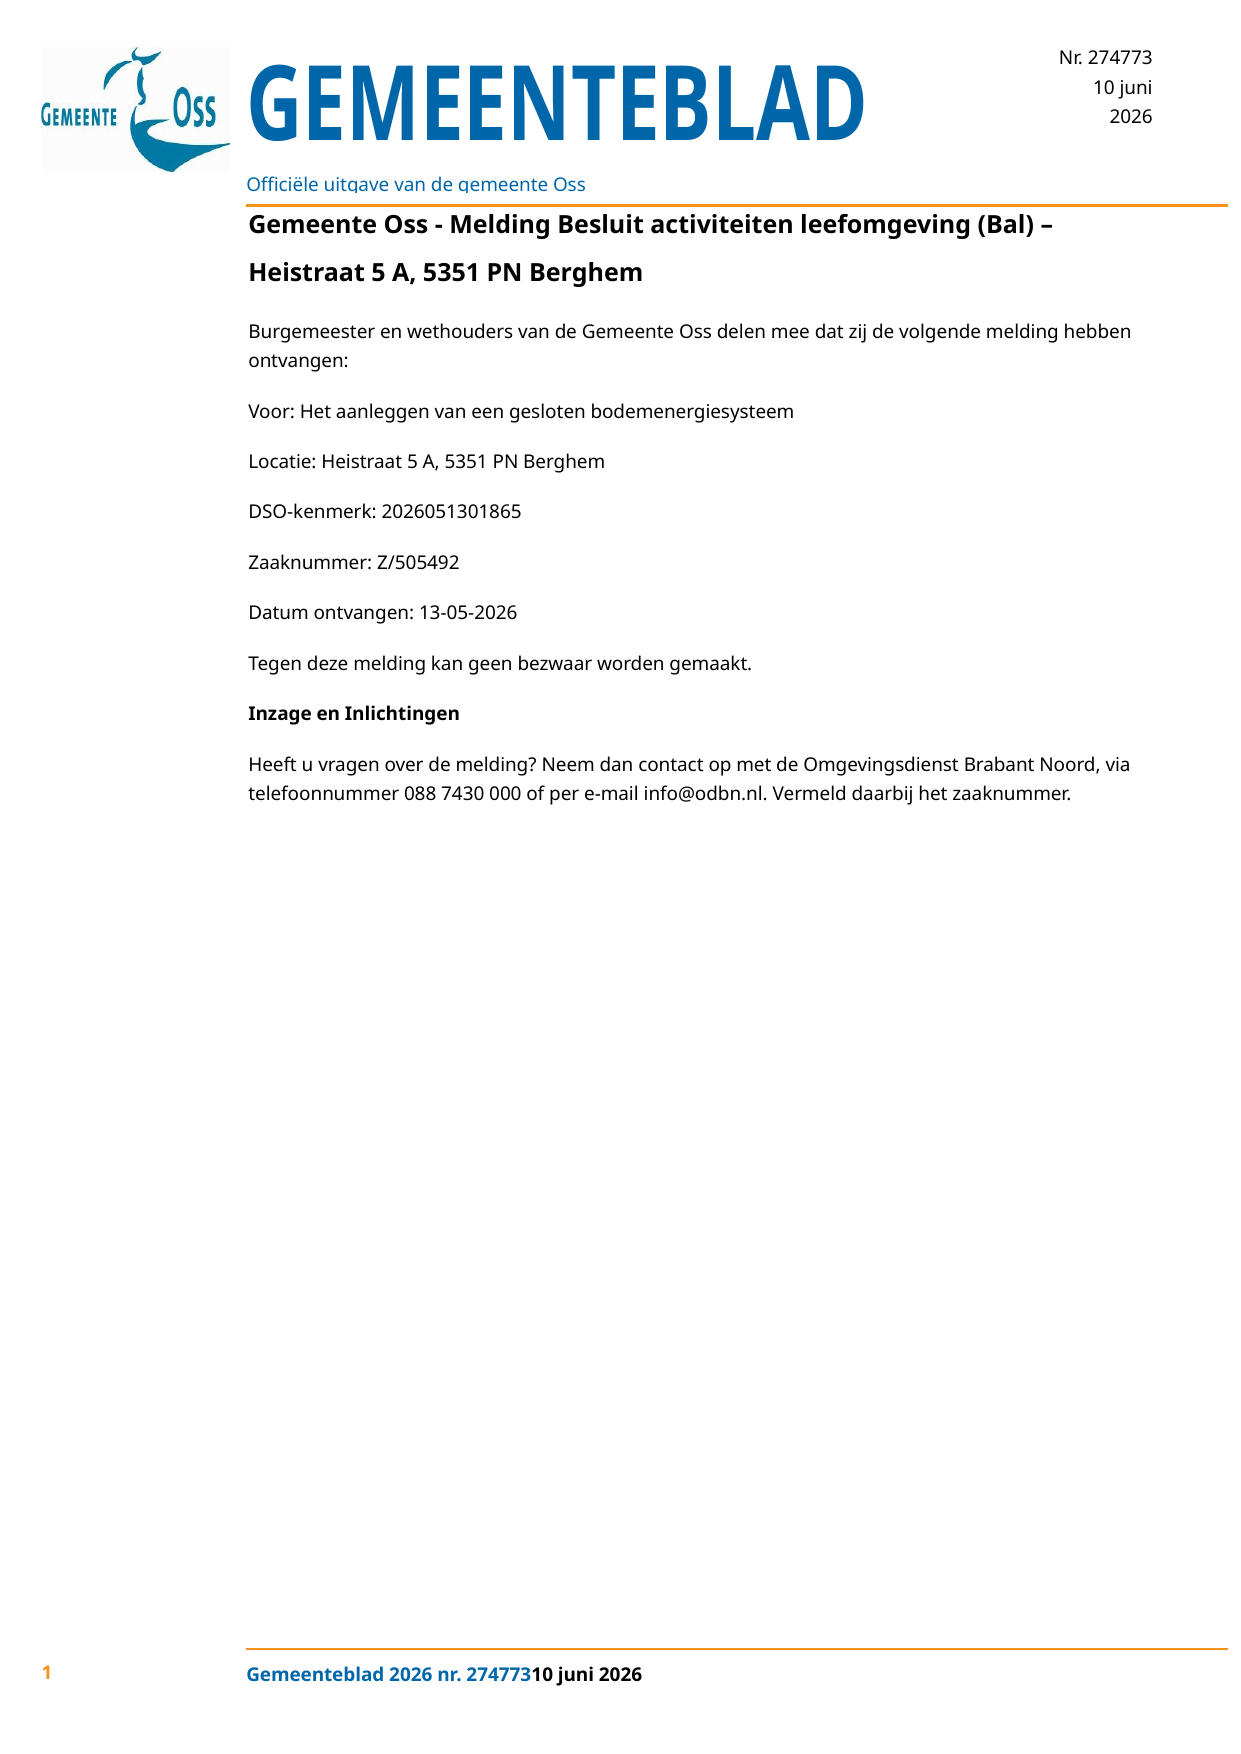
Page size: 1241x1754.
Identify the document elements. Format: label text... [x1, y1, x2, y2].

text Zaaknummer: Z/505492 [248, 549, 1152, 575]
text Locatie: Heistraat 5 A, 5351 PN Berghem [248, 448, 1152, 474]
text Voor: Het aanleggen van een gesloten bodemenergiesysteem [248, 398, 1152, 424]
text Tegen deze melding kan geen bezwaar worden gemaakt. [248, 650, 1152, 676]
text DSO-kenmerk: 2026051301865 [248, 499, 1152, 524]
text Inzage en Inlichtingen [248, 700, 1152, 726]
text Gemeente Oss - Melding Besluit activiteiten leefomgeving (Bal) – Heistraat 5 A, 5351 PN Berghem [248, 207, 1152, 288]
text Datum ontvangen: 13-05-2026 [248, 599, 1152, 625]
picture [41, 47, 231, 172]
text Heeft u vragen over de melding? Neem dan contact op met de Omgevingsdienst Brabant Noord, via telefoonnummer 088 7430 000 of per e-mail info@odbn.nl. Vermeld daarbij het zaaknummer. [248, 751, 1152, 806]
text Burgemeester en wethouders van de Gemeente Oss delen mee dat zij de volgende melding hebben ontvangen: [248, 318, 1152, 373]
